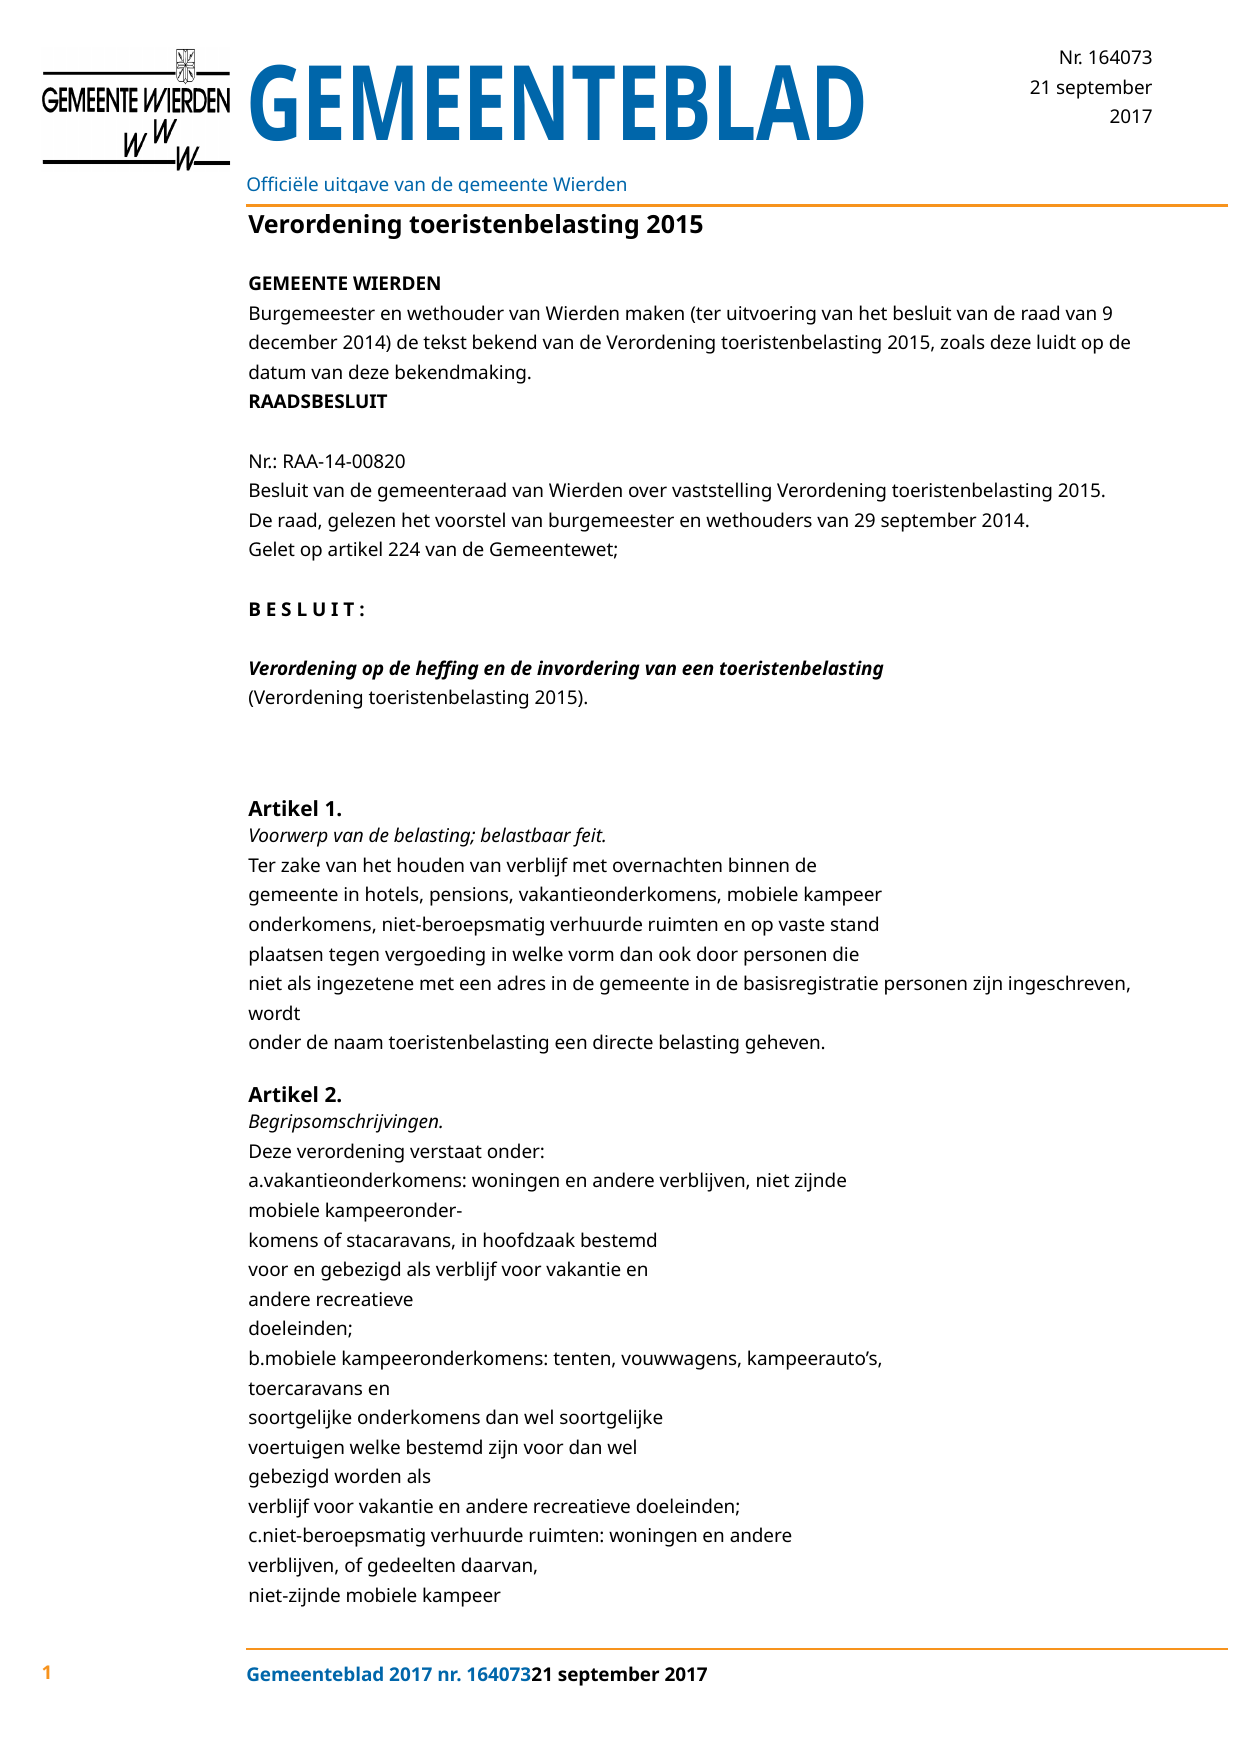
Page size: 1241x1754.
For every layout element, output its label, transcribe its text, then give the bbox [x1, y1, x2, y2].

text De raad, gelezen het voorstel van burgemeester en wethouders van 29 september 2014. [248, 507, 1152, 533]
text b.mobiele kampeeronderkomens: tenten, vouwwagens, kampeerauto’s, [248, 1345, 1152, 1371]
text verblijf voor vakantie en andere recreatieve doeleinden; [248, 1493, 1152, 1519]
text komens of stacaravans, in hoofdzaak bestemd [248, 1227, 1152, 1252]
text mobiele kampeeronder- [248, 1197, 1152, 1223]
text Gelet op artikel 224 van de Gemeentewet; [248, 537, 1152, 562]
text doeleinden; [248, 1316, 1152, 1341]
text verblijven, of gedeelten daarvan, [248, 1552, 1152, 1578]
text toercaravans en [248, 1375, 1152, 1400]
text Nr.: RAA-14-00820 [248, 448, 1152, 473]
text onder de naam toeristenbelasting een directe belasting geheven. [248, 1029, 1152, 1055]
text Verordening toeristenbelasting 2015 [248, 207, 1152, 241]
picture [41, 47, 231, 172]
text B E S L U I T : [248, 596, 1152, 621]
text niet-zijnde mobiele kampeer [248, 1582, 1152, 1607]
text Deze verordening verstaat onder: [248, 1138, 1152, 1164]
text onderkomens, niet-beroepsmatig verhuurde ruimten en op vaste stand [248, 911, 1152, 937]
text c.niet-beroepsmatig verhuurde ruimten: woningen en andere [248, 1523, 1152, 1548]
text soortgelijke onderkomens dan wel soortgelijke [248, 1404, 1152, 1430]
text Burgemeester en wethouder van Wierden maken (ter uitvoering van het besluit van de raad van 9 december 2014) de tekst bekend van de Verordening toeristenbelasting 2015, zoals deze luidt op de datum van deze bekendmaking. [248, 300, 1152, 385]
text Artikel 1. [248, 794, 1152, 822]
text (Verordening toeristenbelasting 2015). [248, 684, 1152, 710]
text Verordening op de heffing en de invordering van een toeristenbelasting [248, 655, 1152, 681]
text gebezigd worden als [248, 1463, 1152, 1489]
text plaatsen tegen vergoeding in welke vorm dan ook door personen die [248, 941, 1152, 967]
text Ter zake van het houden van verblijf met overnachten binnen de [248, 852, 1152, 878]
text voertuigen welke bestemd zijn voor dan wel [248, 1434, 1152, 1459]
text niet als ingezetene met een adres in de gemeente in de basisregistratie personen zijn ingeschreven, wordt [248, 970, 1152, 1026]
text andere recreatieve [248, 1286, 1152, 1312]
text Artikel 2. [248, 1080, 1152, 1108]
text RAADSBESLUIT [248, 389, 1152, 414]
text a.vakantieonderkomens: woningen en andere verblijven, niet zijnde [248, 1168, 1152, 1193]
text voor en gebezigd als verblijf voor vakantie en [248, 1256, 1152, 1282]
text GEMEENTE WIERDEN [248, 270, 1152, 296]
text Begripsomschrijvingen. [248, 1108, 1152, 1134]
text Voorwerp van de belasting; belastbaar feit. [248, 822, 1152, 848]
text Besluit van de gemeenteraad van Wierden over vaststelling Verordening toeristenbelasting 2015. [248, 477, 1152, 503]
text gemeente in hotels, pensions, vakantieonderkomens, mobiele kampeer [248, 882, 1152, 907]
